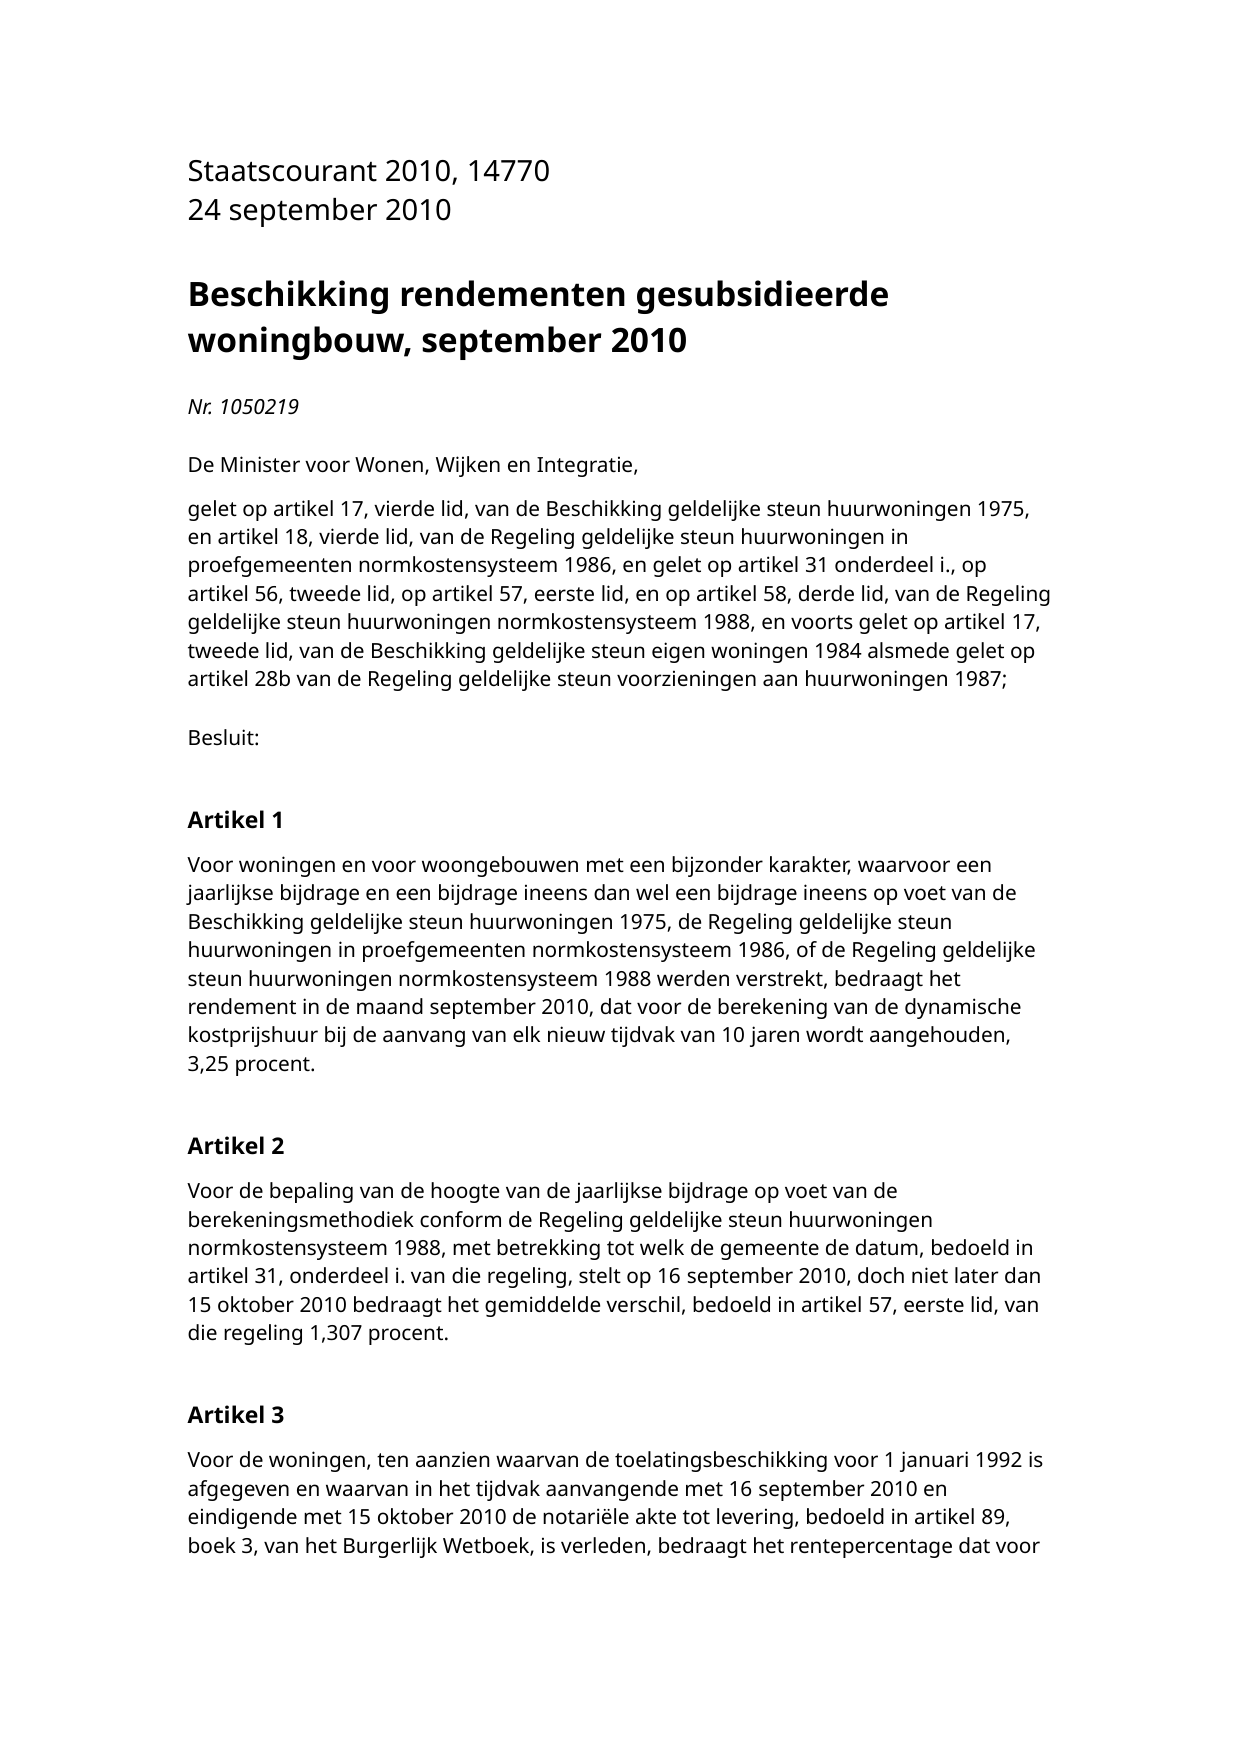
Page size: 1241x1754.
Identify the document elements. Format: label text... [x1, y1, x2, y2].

text Voor woningen en voor woongebouwen met een bijzonder karakter, waarvoor een jaarlijkse bijdrage en een bijdrage ineens dan wel een bijdrage ineens op voet van de Beschikking geldelijke steun huurwoningen 1975, de Regeling geldelijke steun huurwoningen in proefgemeenten normkostensysteem 1986, of de Regeling geldelijke steun huurwoningen normkostensysteem 1988 werden verstrekt, bedraagt het rendement in de maand september 2010, dat voor de berekening van de dynamische kostprijshuur bij de aanvang van elk nieuw tijdvak van 10 jaren wordt aangehouden, 3,25 procent. [187, 850, 1053, 1077]
text 24 september 2010 [187, 190, 1053, 229]
subtitle Artikel 1 [187, 804, 1053, 835]
text Voor de bepaling van de hoogte van de jaarlijkse bijdrage op voet van de berekeningsmethodiek conform de Regeling geldelijke steun huurwoningen normkostensysteem 1988, met betrekking tot welk de gemeente de datum, bedoeld in artikel 31, onderdeel i. van die regeling, stelt op 16 september 2010, doch niet later dan 15 oktober 2010 bedraagt het gemiddelde verschil, bedoeld in artikel 57, eerste lid, van die regeling 1,307 procent. [187, 1176, 1053, 1347]
subtitle Beschikking rendementen gesubsidieerde woningbouw, september 2010 [187, 271, 1053, 362]
text gelet op artikel 17, vierde lid, van de Beschikking geldelijke steun huurwoningen 1975, en artikel 18, vierde lid, van de Regeling geldelijke steun huurwoningen in proefgemeenten normkostensysteem 1986, en gelet op artikel 31 onderdeel i., op artikel 56, tweede lid, op artikel 57, eerste lid, en op artikel 58, derde lid, van de Regeling geldelijke steun huurwoningen normkostensysteem 1988, en voorts gelet op artikel 17, tweede lid, van de Beschikking geldelijke steun eigen woningen 1984 alsmede gelet op artikel 28b van de Regeling geldelijke steun voorzieningen aan huurwoningen 1987; [187, 494, 1053, 693]
subtitle Artikel 3 [187, 1399, 1053, 1431]
text De Minister voor Wonen, Wijken en Integratie, [187, 450, 1053, 479]
text Staatscourant 2010, 14770 [187, 150, 1053, 190]
subtitle Artikel 2 [187, 1130, 1053, 1161]
text Besluit: [187, 723, 1053, 751]
text Nr. 1050219 [187, 392, 1053, 420]
text Voor de woningen, ten aanzien waarvan de toelatingsbeschikking voor 1 januari 1992 is afgegeven en waarvan in het tijdvak aanvangende met 16 september 2010 en eindigende met 15 oktober 2010 de notariële akte tot levering, bedoeld in artikel 89, boek 3, van het Burgerlijk Wetboek, is verleden, bedraagt het rentepercentage dat voor [187, 1446, 1053, 1559]
